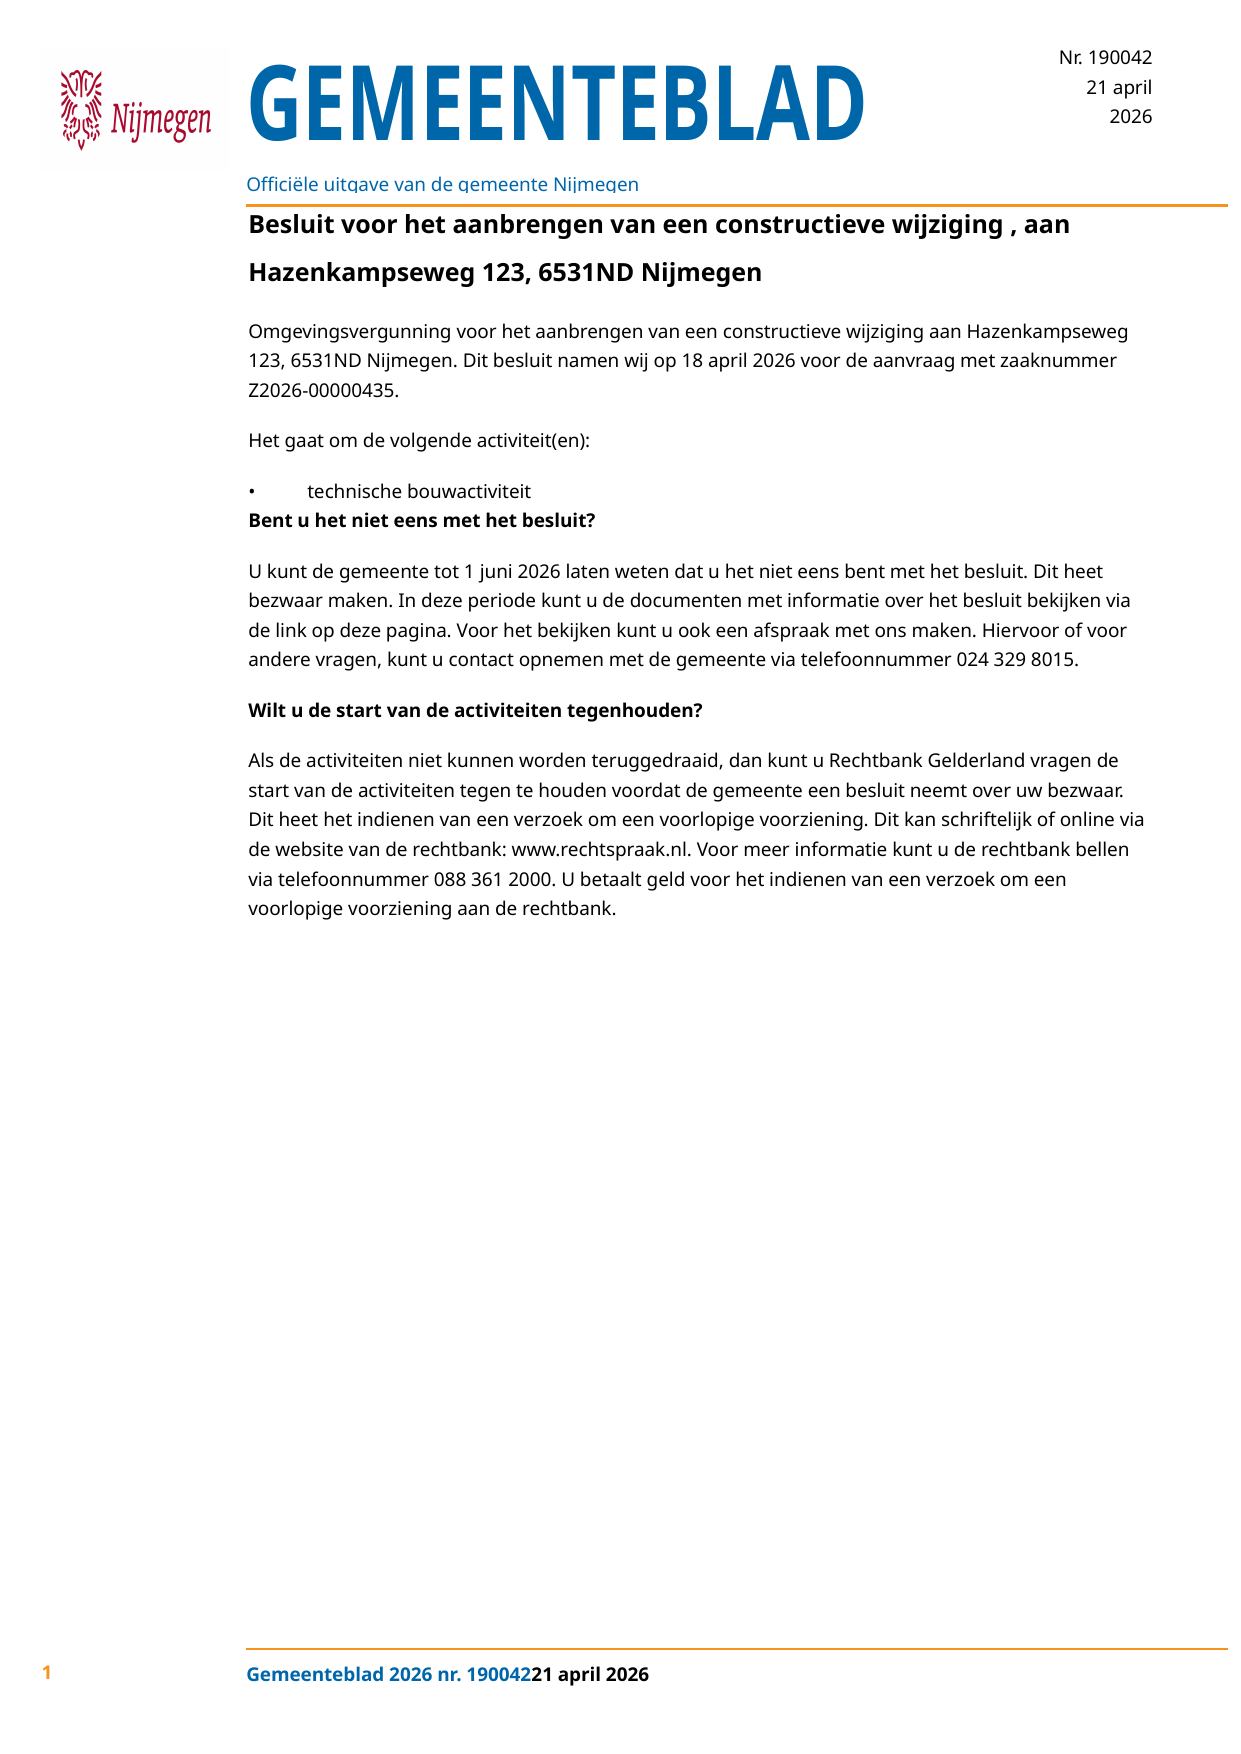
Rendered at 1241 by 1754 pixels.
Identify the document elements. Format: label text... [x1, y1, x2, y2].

list technische bouwactiviteit [248, 478, 1152, 504]
text U kunt de gemeente tot 1 juni 2026 laten weten dat u het niet eens bent met het besluit. Dit heet bezwaar maken. In deze periode kunt u de documenten met informatie over het besluit bekijken via de link op deze pagina. Voor het bekijken kunt u ook een afspraak met ons maken. Hiervoor of voor andere vragen, kunt u contact opnemen met de gemeente via telefoonnummer 024 329 8015. [248, 558, 1152, 672]
text Als de activiteiten niet kunnen worden teruggedraaid, dan kunt u Rechtbank Gelderland vragen de start van de activiteiten tegen te houden voordat de gemeente een besluit neemt over uw bezwaar. Dit heet het indienen van een verzoek om een voorlopige voorziening. Dit kan schriftelijk of online via de website van de rechtbank: www.rechtspraak.nl. Voor meer informatie kunt u de rechtbank bellen via telefoonnummer 088 361 2000. U betaalt geld voor het indienen van een verzoek om een voorlopige voorziening aan de rechtbank. [248, 747, 1152, 921]
text Bent u het niet eens met het besluit? [248, 507, 1152, 533]
picture [41, 47, 231, 172]
text Besluit voor het aanbrengen van een constructieve wijziging , aan Hazenkampseweg 123, 6531ND Nijmegen [248, 207, 1152, 288]
text Het gaat om de volgende activiteit(en): [248, 427, 1152, 453]
text Wilt u de start van de activiteiten tegenhouden? [248, 697, 1152, 723]
text Omgevingsvergunning voor het aanbrengen van een constructieve wijziging aan Hazenkampseweg 123, 6531ND Nijmegen. Dit besluit namen wij op 18 april 2026 voor de aanvraag met zaaknummer Z2026-00000435. [248, 318, 1152, 403]
